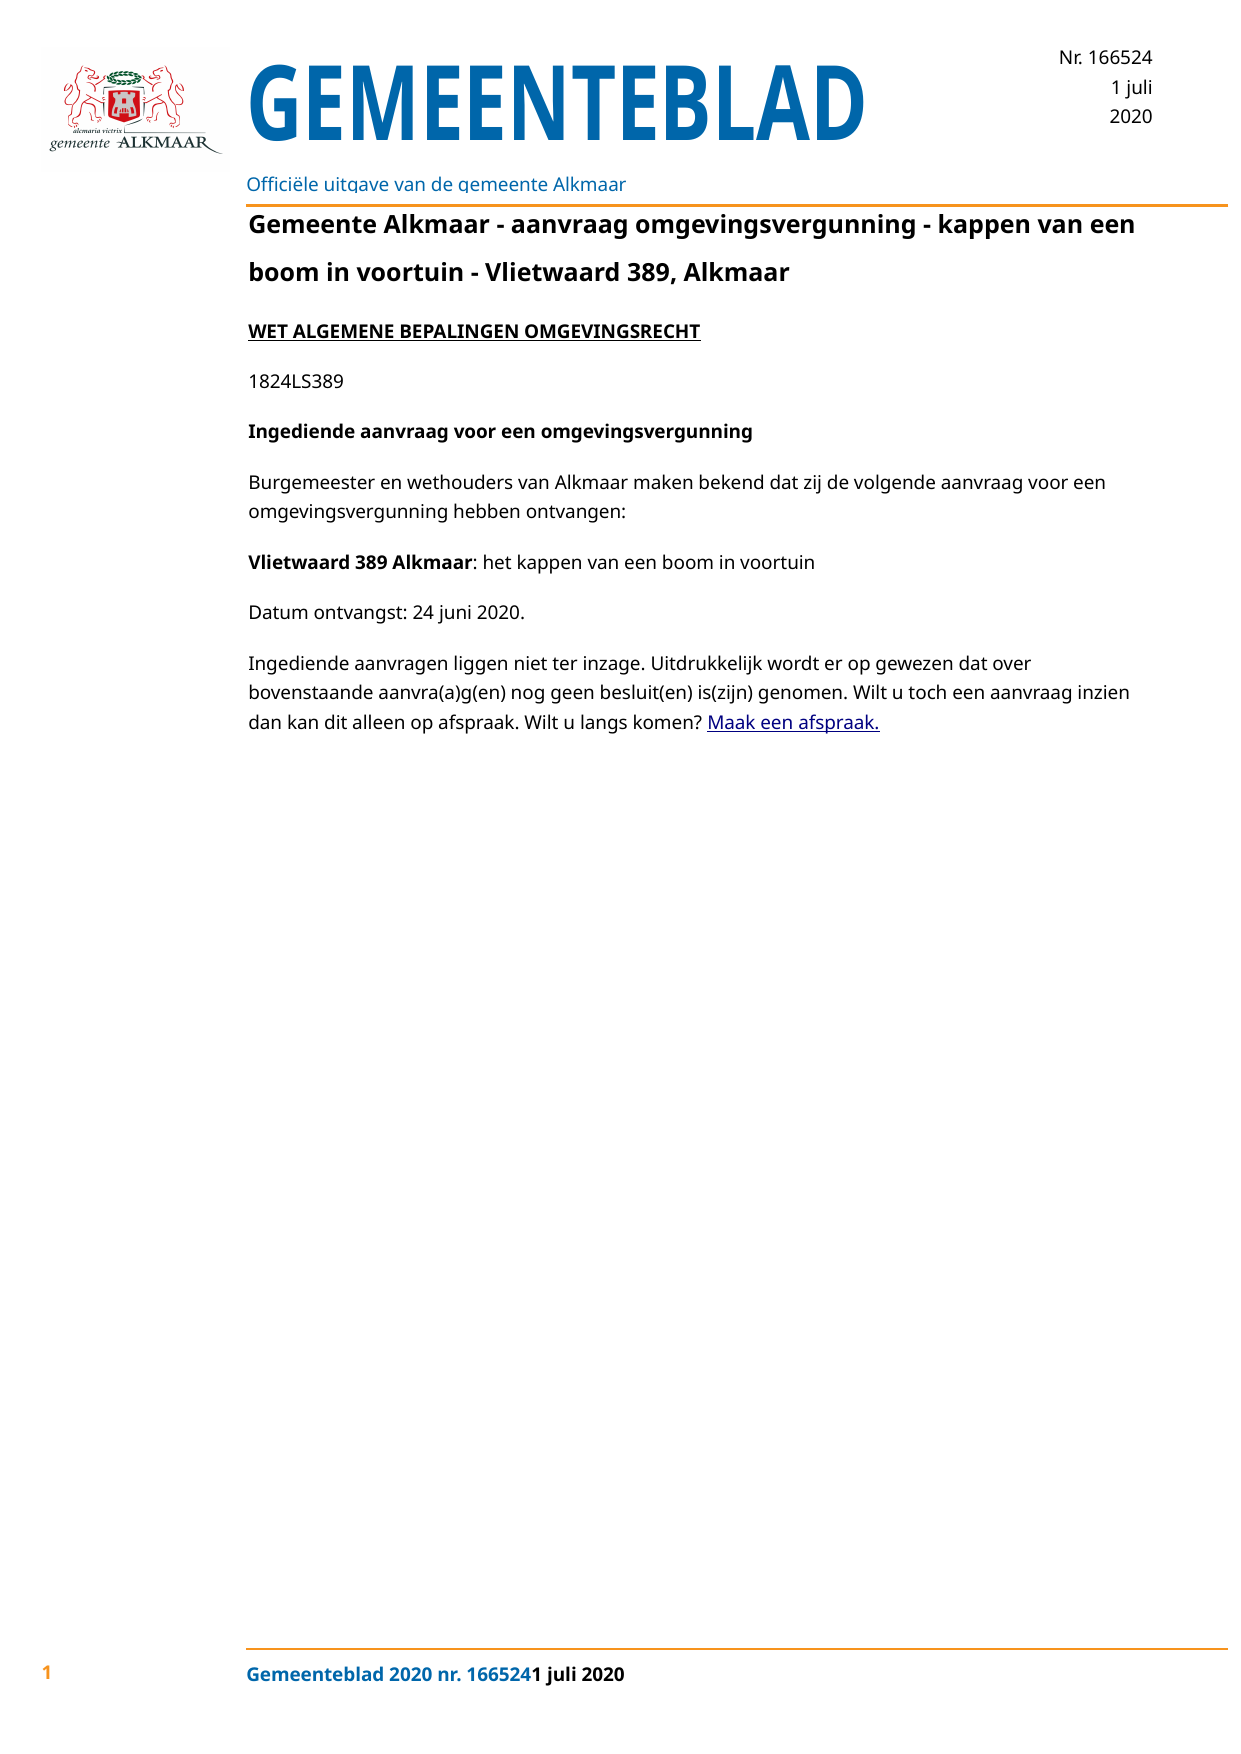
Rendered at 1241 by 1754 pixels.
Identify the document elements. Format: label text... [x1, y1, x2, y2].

text Ingediende aanvraag voor een omgevingsvergunning [248, 419, 1152, 444]
text Gemeente Alkmaar - aanvraag omgevingsvergunning - kappen van een boom in voortuin - Vlietwaard 389, Alkmaar [248, 207, 1152, 288]
text Burgemeester en wethouders van Alkmaar maken bekend dat zij de volgende aanvraag voor een omgevingsvergunning hebben ontvangen: [248, 469, 1152, 524]
text 1824LS389 [248, 368, 1152, 394]
picture [41, 47, 231, 172]
text Datum ontvangst: 24 juni 2020. [248, 599, 1152, 625]
text Ingediende aanvragen liggen niet ter inzage. Uitdrukkelijk wordt er op gewezen dat over bovenstaande aanvra(a)g(en) nog geen besluit(en) is(zijn) genomen. Wilt u toch een aanvraag inzien dan kan dit alleen op afspraak. Wilt u langs komen? Maak een afspraak. [248, 650, 1152, 735]
text Vlietwaard 389 Alkmaar: het kappen van een boom in voortuin [248, 549, 1152, 575]
text WET ALGEMENE BEPALINGEN OMGEVINGSRECHT [248, 318, 1152, 344]
